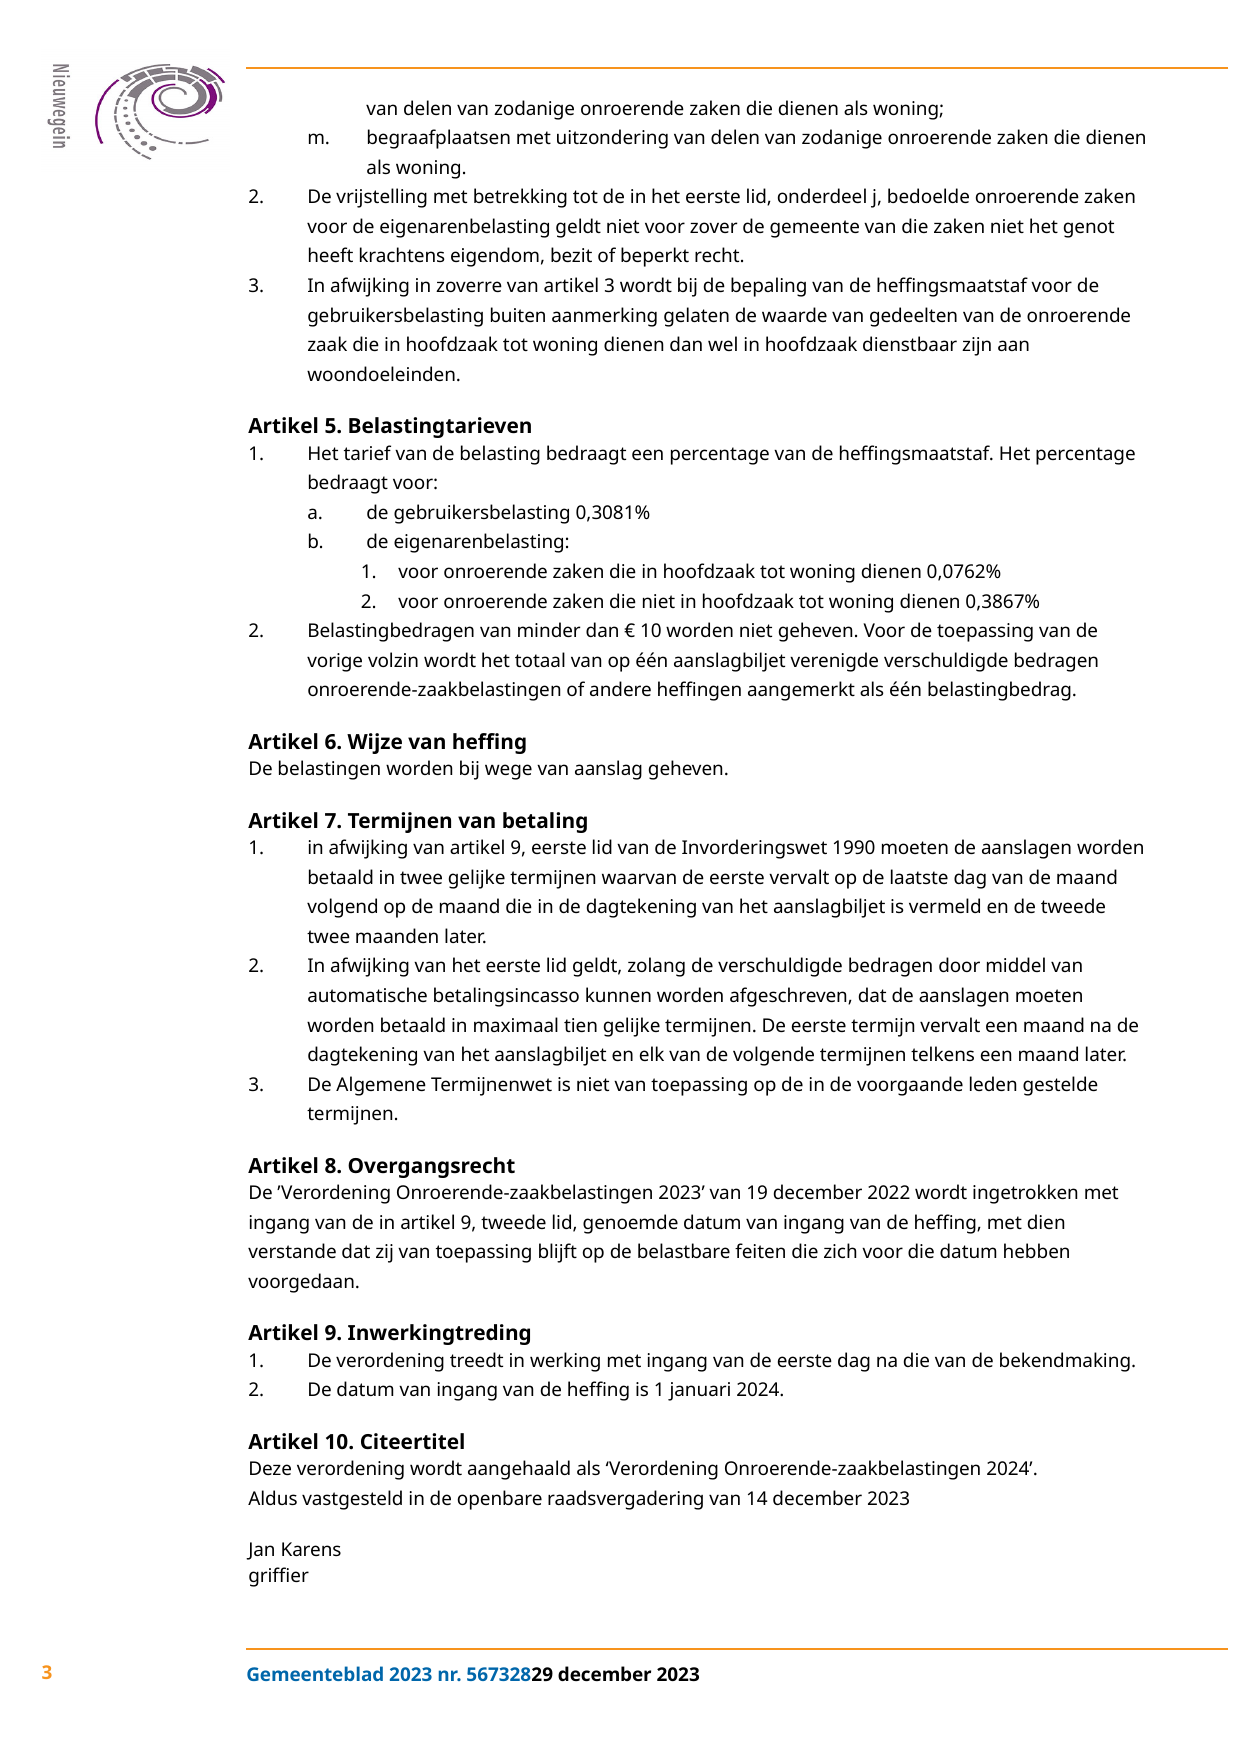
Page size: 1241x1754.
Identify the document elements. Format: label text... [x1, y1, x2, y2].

list In afwijking in zoverre van artikel 3 wordt bij de bepaling van de heffingsmaatstaf voor de gebruikersbelasting buiten aanmerking gelaten de waarde van gedeelten van de onroerende zaak die in hoofdzaak tot woning dienen dan wel in hoofdzaak dienstbaar zijn aan woondoeleinden. [248, 272, 1152, 387]
list voor onroerende zaken die niet in hoofdzaak tot woning dienen 0,3867% [361, 588, 1152, 613]
text De ’Verordening Onroerende-zaakbelastingen 2023’ van 19 december 2022 wordt ingetrokken met ingang van de in artikel 9, tweede lid, genoemde datum van ingang van de heffing, met dien verstande dat zij van toepassing blijft op de belastbare feiten die zich voor die datum hebben voorgedaan. [248, 1179, 1152, 1294]
list De datum van ingang van de heffing is 1 januari 2024. [248, 1377, 1152, 1402]
list van delen van zodanige onroerende zaken die dienen als woning; [307, 95, 1152, 121]
text Deze verordening wordt aangehaald als ‘Verordening Onroerende-zaakbelastingen 2024’. [248, 1455, 1152, 1481]
list In afwijking van het eerste lid geldt, zolang de verschuldigde bedragen door middel van automatische betalingsincasso kunnen worden afgeschreven, dat de aanslagen moeten worden betaald in maximaal tien gelijke termijnen. De eerste termijn vervalt een maand na de dagtekening van het aanslagbiljet en elk van de volgende termijnen telkens een maand later. [248, 953, 1152, 1067]
text Jan Karens [248, 1536, 1152, 1562]
list de eigenarenbelasting: [307, 529, 1152, 554]
text Aldus vastgesteld in de openbare raadsvergadering van 14 december 2023 [248, 1485, 1152, 1511]
text Artikel 9. Inwerkingtreding [248, 1318, 1152, 1347]
text De belastingen worden bij wege van aanslag geheven. [248, 755, 1152, 781]
picture [41, 47, 231, 172]
list De verordening treedt in werking met ingang van de eerste dag na die van de bekendmaking. [248, 1347, 1152, 1373]
list de gebruikersbelasting 0,3081% [307, 499, 1152, 525]
list De vrijstelling met betrekking tot de in het eerste lid, onderdeel j, bedoelde onroerende zaken voor de eigenarenbelasting geldt niet voor zover de gemeente van die zaken niet het genot heeft krachtens eigendom, bezit of beperkt recht. [248, 183, 1152, 268]
list in afwijking van artikel 9, eerste lid van de Invorderingswet 1990 moeten de aanslagen worden betaald in twee gelijke termijnen waarvan de eerste vervalt op de laatste dag van de maand volgend op de maand die in de dagtekening van het aanslagbiljet is vermeld en de tweede twee maanden later. [248, 834, 1152, 949]
list Het tarief van de belasting bedraagt een percentage van de heffingsmaatstaf. Het percentage bedraagt voor: [248, 440, 1152, 495]
list Belastingbedragen van minder dan € 10 worden niet geheven. Voor de toepassing van de vorige volzin wordt het totaal van op één aanslagbiljet verenigde verschuldigde bedragen onroerende-zaakbelastingen of andere heffingen aangemerkt als één belastingbedrag. [248, 617, 1152, 702]
text Artikel 8. Overgangsrecht [248, 1151, 1152, 1179]
list begraafplaatsen met uitzondering van delen van zodanige onroerende zaken die dienen als woning. [307, 124, 1152, 180]
text Artikel 10. Citeertitel [248, 1427, 1152, 1455]
list De Algemene Termijnenwet is niet van toepassing op de in de voorgaande leden gestelde termijnen. [248, 1071, 1152, 1126]
list voor onroerende zaken die in hoofdzaak tot woning dienen 0,0762% [361, 558, 1152, 584]
text griffier [248, 1562, 1152, 1588]
text Artikel 6. Wijze van heffing [248, 727, 1152, 755]
text Artikel 5. Belastingtarieven [248, 411, 1152, 440]
text Artikel 7. Termijnen van betaling [248, 806, 1152, 834]
